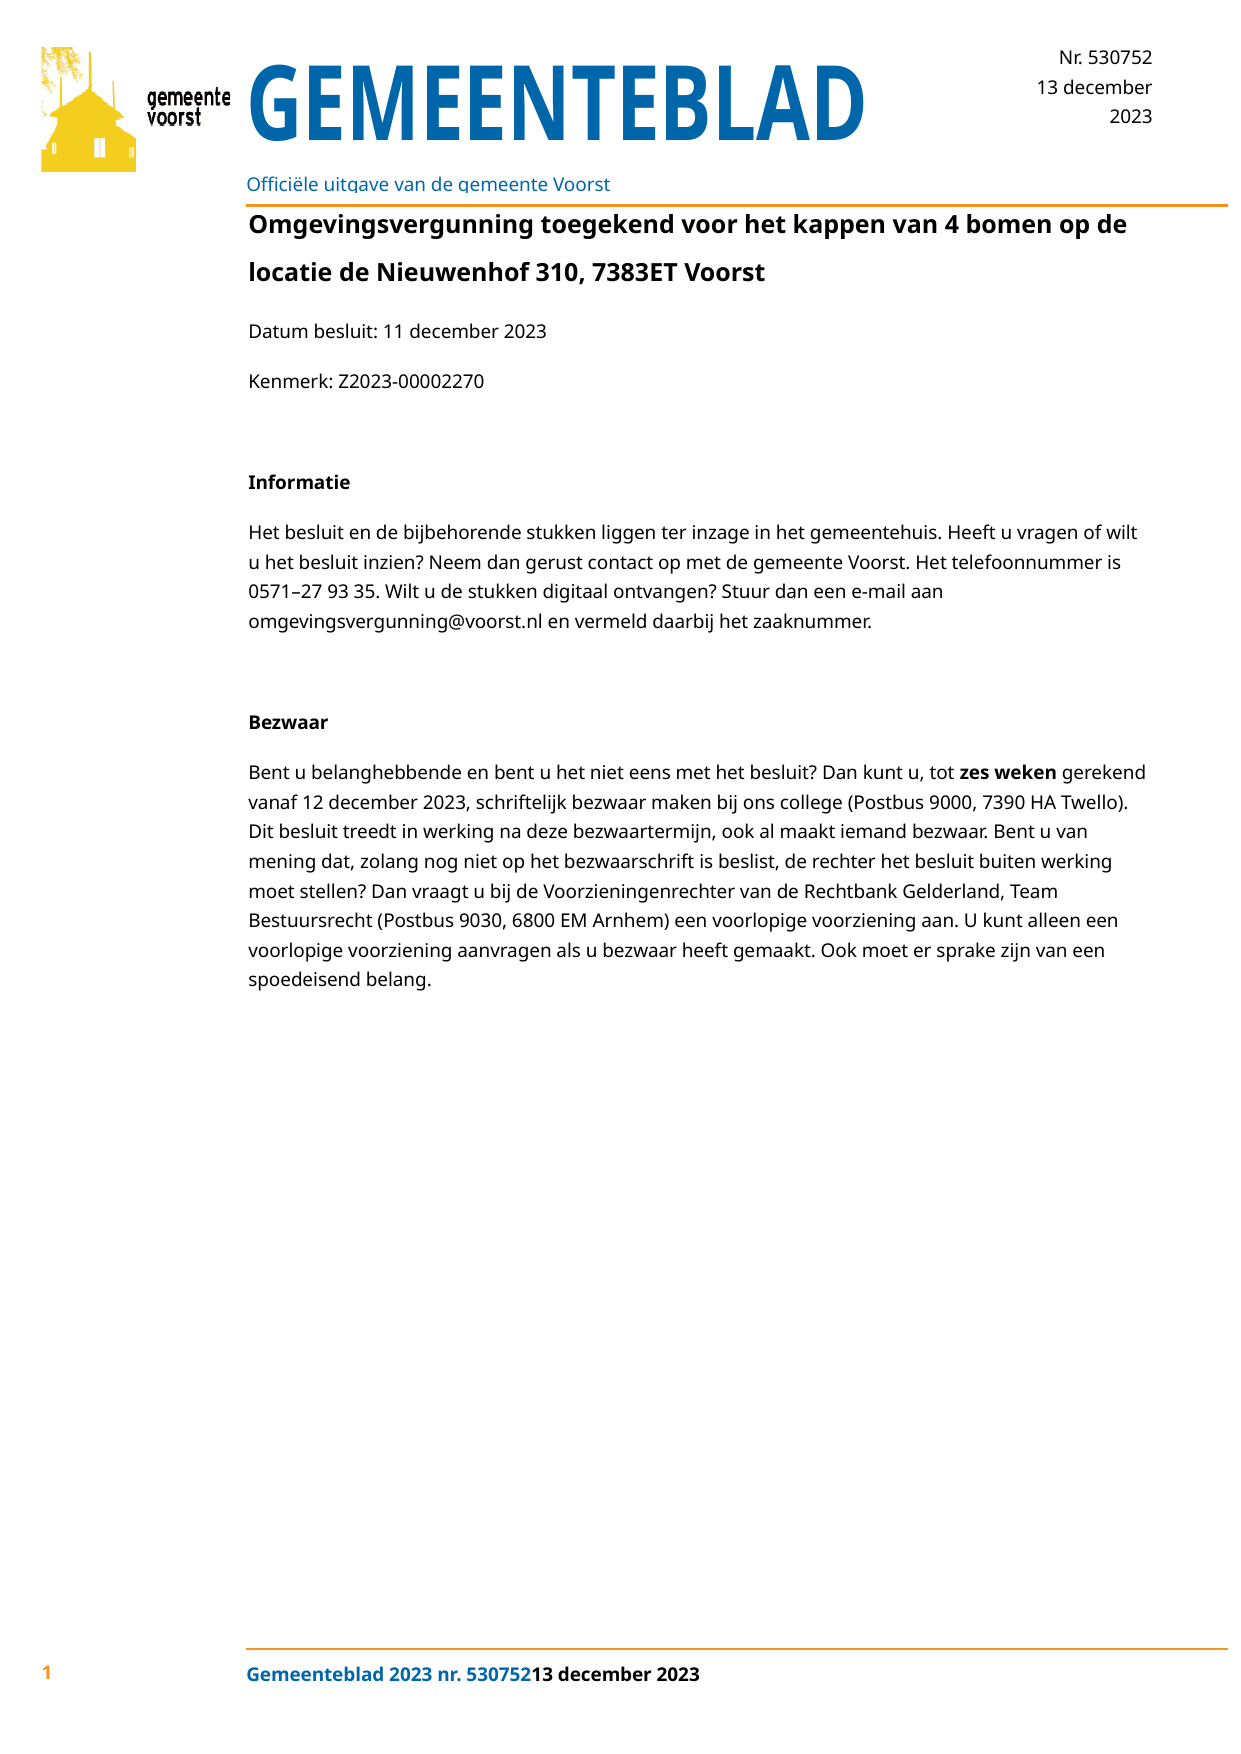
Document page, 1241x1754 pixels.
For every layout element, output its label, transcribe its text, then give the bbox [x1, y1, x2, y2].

text Omgevingsvergunning toegekend voor het kappen van 4 bomen op de locatie de Nieuwenhof 310, 7383ET Voorst [248, 207, 1152, 288]
text Het besluit en de bijbehorende stukken liggen ter inzage in het gemeentehuis. Heeft u vragen of wilt u het besluit inzien? Neem dan gerust contact op met de gemeente Voorst. Het telefoonnummer is 0571–27 93 35. Wilt u de stukken digitaal ontvangen? Stuur dan een e-mail aan omgevingsvergunning@voorst.nl en vermeld daarbij het zaaknummer. [248, 519, 1152, 634]
text Kenmerk: Z2023-00002270 [248, 368, 1152, 394]
picture [41, 47, 231, 172]
text Informatie [248, 469, 1152, 495]
text Datum besluit: 11 december 2023 [248, 318, 1152, 344]
text Bent u belanghebbende en bent u het niet eens met het besluit? Dan kunt u, tot zes weken gerekend vanaf 12 december 2023, schriftelijk bezwaar maken bij ons college (Postbus 9000, 7390 HA Twello). Dit besluit treedt in werking na deze bezwaartermijn, ook al maakt iemand bezwaar. Bent u van mening dat, zolang nog niet op het bezwaarschrift is beslist, de rechter het besluit buiten werking moet stellen? Dan vraagt u bij de Voorzieningenrechter van de Rechtbank Gelderland, Team Bestuursrecht (Postbus 9030, 6800 EM Arnhem) een voorlopige voorziening aan. U kunt alleen een voorlopige voorziening aanvragen als u bezwaar heeft gemaakt. Ook moet er sprake zijn van een spoedeisend belang. [248, 759, 1152, 992]
text Bezwaar [248, 709, 1152, 735]
